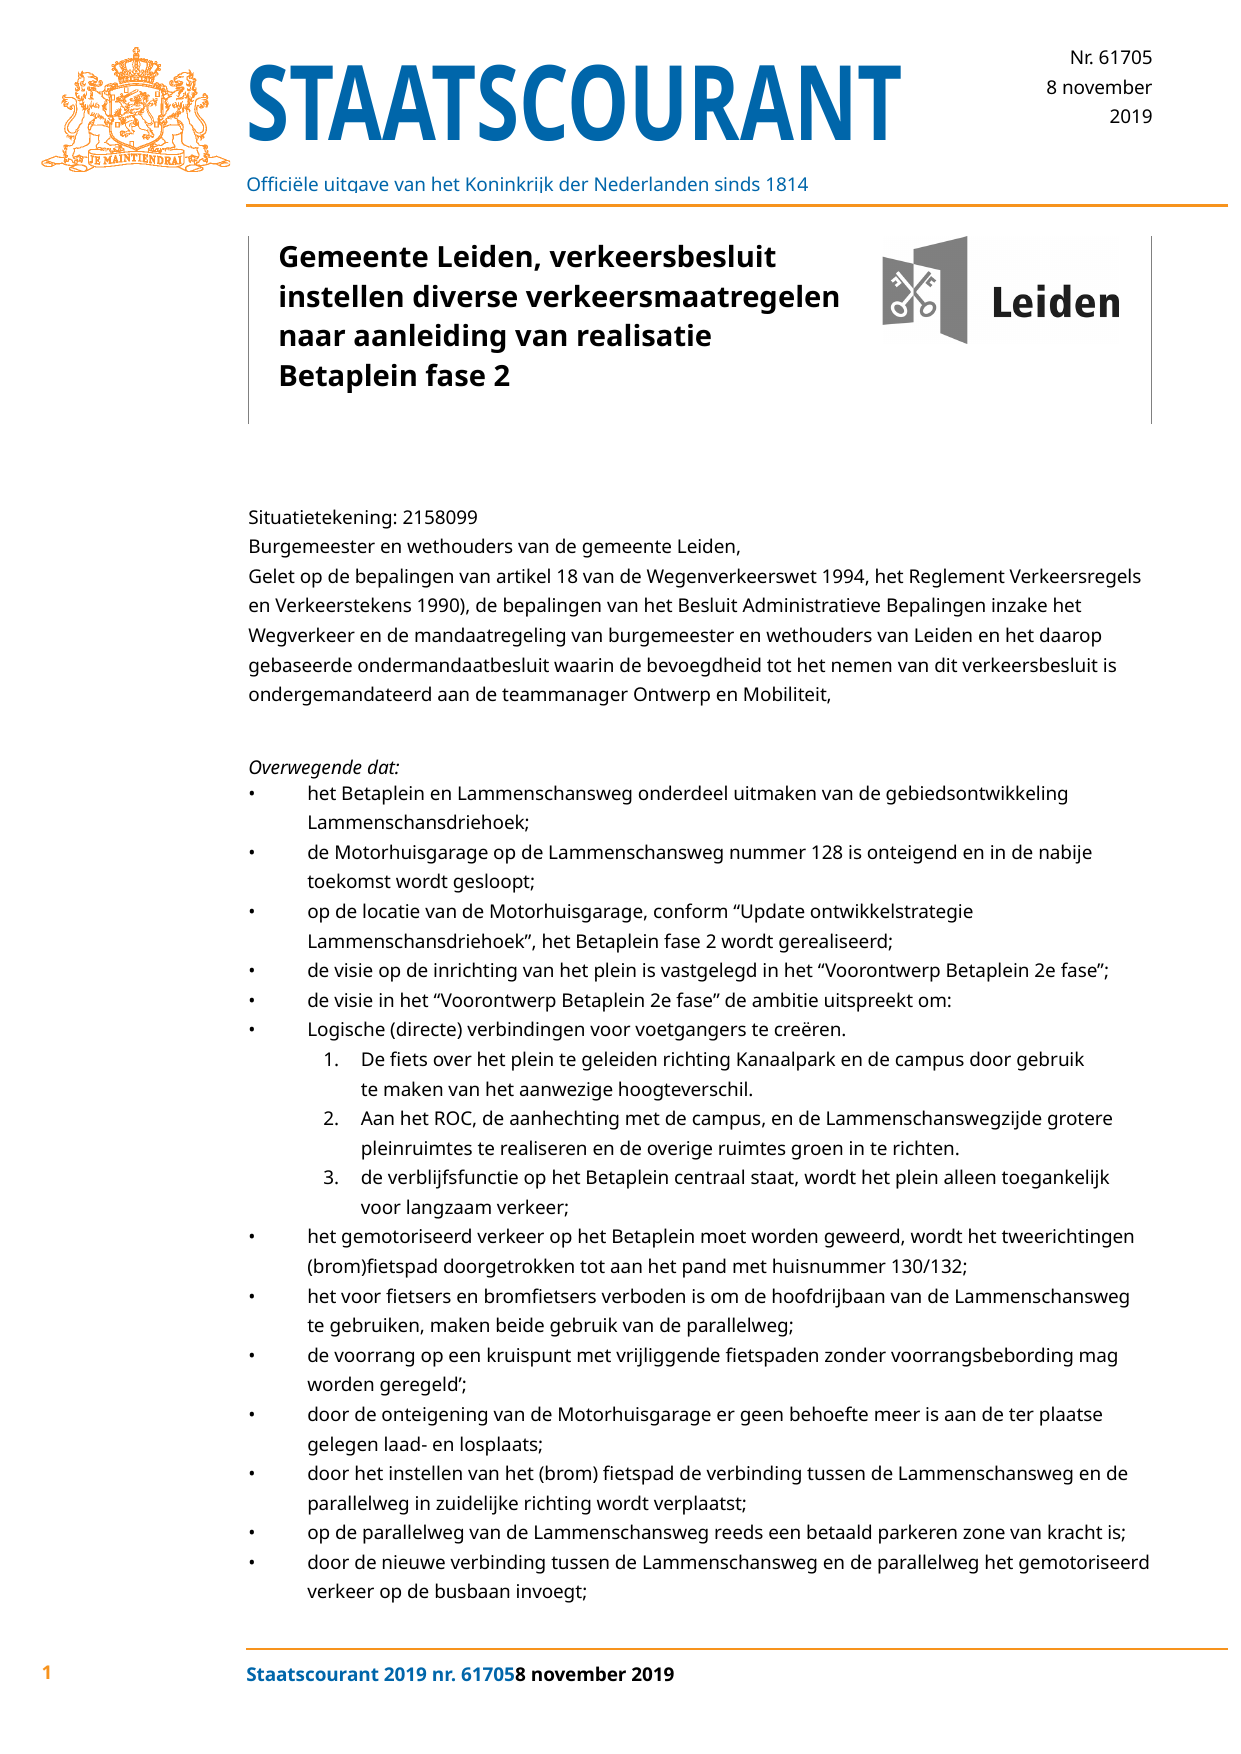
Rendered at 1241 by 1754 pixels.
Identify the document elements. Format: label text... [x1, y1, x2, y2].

list op de parallelweg van de Lammenschansweg reeds een betaald parkeren zone van kracht is; [248, 1519, 1152, 1545]
text Gelet op de bepalingen van artikel 18 van de Wegenverkeerswet 1994, het Reglement Verkeersregels en Verkeerstekens 1990), de bepalingen van het Besluit Administratieve Bepalingen inzake het Wegverkeer en de mandaatregeling van burgemeester en wethouders van Leiden en het daarop gebaseerde ondermandaatbesluit waarin de bevoegdheid tot het nemen van dit verkeersbesluit is ondergemandateerd aan de teammanager Ontwerp en Mobiliteit, [248, 563, 1152, 707]
list Aan het ROC, de aanhechting met de campus, en de Lammenschanswegzijde grotere pleinruimtes te realiseren en de overige ruimtes groen in te richten. [323, 1105, 1152, 1161]
list het voor fietsers en bromfietsers verboden is om de hoofdrijbaan van de Lammenschansweg te gebruiken, maken beide gebruik van de parallelweg; [248, 1283, 1152, 1338]
list door het instellen van het (brom) fietspad de verbinding tussen de Lammenschansweg en de parallelweg in zuidelijke richting wordt verplaatst; [248, 1460, 1152, 1516]
list de visie in het “Voorontwerp Betaplein 2e fase” de ambitie uitspreekt om: [248, 987, 1152, 1013]
text Situatietekening: 2158099 [248, 504, 1152, 530]
text Burgemeester en wethouders van de gemeente Leiden, [248, 533, 1152, 559]
list de verblijfsfunctie op het Betaplein centraal staat, wordt het plein alleen toegankelijk voor langzaam verkeer; [323, 1164, 1152, 1220]
list de Motorhuisgarage op de Lammenschansweg nummer 128 is onteigend en in de nabije toekomst wordt gesloopt; [248, 839, 1152, 894]
list de visie op de inrichting van het plein is vastgelegd in het “Voorontwerp Betaplein 2e fase”; [248, 957, 1152, 983]
list het Betaplein en Lammenschansweg onderdeel uitmaken van de gebiedsontwikkeling Lammenschansdriehoek; [248, 780, 1152, 835]
list de voorrang op een kruispunt met vrijliggende fietspaden zonder voorrangsbebording mag worden geregeld’; [248, 1342, 1152, 1397]
list door de onteigening van de Motorhuisgarage er geen behoefte meer is aan de ter plaatse gelegen laad- en losplaats; [248, 1401, 1152, 1456]
list op de locatie van de Motorhuisgarage, conform “Update ontwikkelstrategie Lammenschansdriehoek”, het Betaplein fase 2 wordt gerealiseerd; [248, 898, 1152, 953]
table_header Gemeente Leiden, verkeersbesluit instellen diverse verkeersmaatregelen naar aanleiding van realisatie Betaplein fase 2 [249, 236, 850, 424]
list De fiets over het plein te geleiden richting Kanaalpark en de campus door gebruik [323, 1046, 1152, 1072]
list te maken van het aanwezige hoogteverschil. [323, 1076, 1152, 1101]
picture [41, 47, 231, 172]
list Logische (directe) verbindingen voor voetgangers te creëren. [248, 1017, 1152, 1042]
list door de nieuwe verbinding tussen de Lammenschansweg en de parallelweg het gemotoriseerd verkeer op de busbaan invoegt; [248, 1549, 1152, 1604]
text Overwegende dat: [248, 754, 1152, 780]
list het gemotoriseerd verkeer op het Betaplein moet worden geweerd, wordt het tweerichtingen (brom)fietspad doorgetrokken tot aan het pand met huisnummer 130/132; [248, 1224, 1152, 1279]
picture [882, 236, 1119, 344]
table_header [850, 236, 1151, 424]
